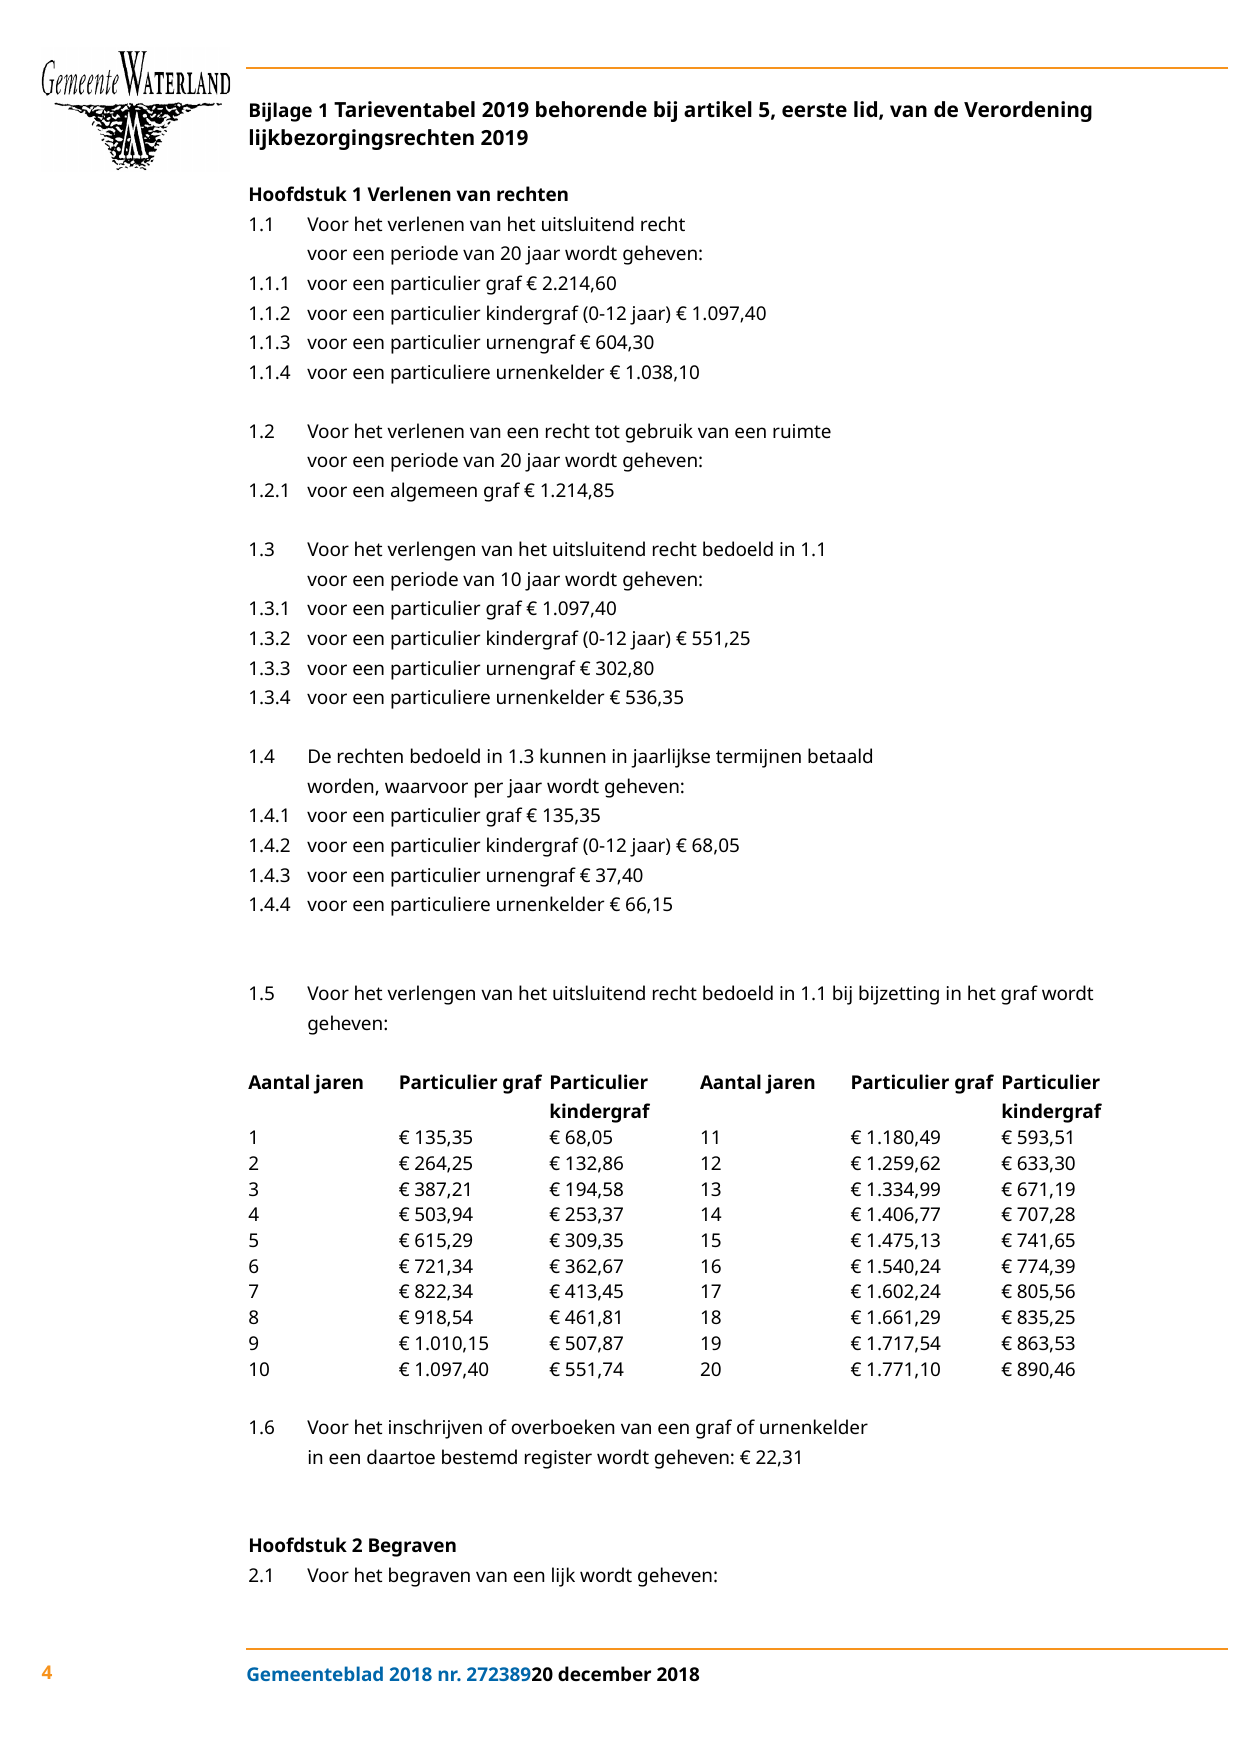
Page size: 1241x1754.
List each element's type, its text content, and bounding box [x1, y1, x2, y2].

table_cell € 362,67 [549, 1253, 700, 1279]
list voor een particulier kindergraf (0-12 jaar) € 68,05 [248, 832, 1152, 858]
table_cell 15 [700, 1227, 850, 1253]
table_cell € 633,30 [1001, 1150, 1152, 1176]
table_cell € 507,87 [549, 1330, 700, 1356]
table_cell 14 [700, 1201, 850, 1227]
table_cell € 194,58 [549, 1176, 700, 1201]
list voor een particulier urnengraf € 604,30 [248, 329, 1152, 355]
table_cell € 1.602,24 [850, 1279, 1001, 1304]
picture [41, 47, 231, 172]
table_cell € 721,34 [399, 1253, 549, 1279]
list Voor het verlengen van het uitsluitend recht bedoeld in 1.1 [248, 536, 1152, 562]
table_cell € 835,25 [1001, 1304, 1152, 1330]
list Voor het verlengen van het uitsluitend recht bedoeld in 1.1 bij bijzetting in het graf wordt geheven: [248, 980, 1152, 1035]
table_cell € 135,35 [399, 1124, 549, 1150]
table_cell 18 [700, 1304, 850, 1330]
table_cell € 1.661,29 [850, 1304, 1001, 1330]
table_cell 4 [248, 1201, 398, 1227]
table_cell € 671,19 [1001, 1176, 1152, 1201]
list voor een particulier kindergraf (0-12 jaar) € 551,25 [248, 625, 1152, 651]
table_cell 3 [248, 1176, 398, 1201]
table_cell € 264,25 [399, 1150, 549, 1176]
table_cell € 1.010,15 [399, 1330, 549, 1356]
table_cell € 253,37 [549, 1201, 700, 1227]
table_header Aantal jaren [248, 1069, 398, 1124]
list Voor het inschrijven of overboeken van een graf of urnenkelder [248, 1414, 1152, 1440]
text Bijlage 1 Tarieventabel 2019 behorende bij artikel 5, eerste lid, van de Verordening lijkbezorgingsrechten 2019 [248, 95, 1152, 152]
table_cell 13 [700, 1176, 850, 1201]
table_header Particulier kindergraf [1001, 1069, 1152, 1124]
list voor een particuliere urnenkelder € 1.038,10 [248, 359, 1152, 384]
list voor een periode van 20 jaar wordt geheven: [248, 241, 1152, 266]
table_cell € 1.334,99 [850, 1176, 1001, 1201]
list voor een algemeen graf € 1.214,85 [248, 477, 1152, 503]
table_cell € 805,56 [1001, 1279, 1152, 1304]
table_cell 10 [248, 1356, 398, 1382]
list voor een particulier urnengraf € 302,80 [248, 655, 1152, 680]
table_cell € 593,51 [1001, 1124, 1152, 1150]
list voor een particulier graf € 1.097,40 [248, 596, 1152, 621]
list worden, waarvoor per jaar wordt geheven: [248, 773, 1152, 799]
text Hoofdstuk 2 Begraven [248, 1533, 1152, 1558]
table_cell 2 [248, 1150, 398, 1176]
text Hoofdstuk 1 Verlenen van rechten [248, 181, 1152, 207]
list Voor het verlenen van een recht tot gebruik van een ruimte [248, 418, 1152, 444]
table_cell € 1.097,40 [399, 1356, 549, 1382]
table_cell € 1.406,77 [850, 1201, 1001, 1227]
list in een daartoe bestemd register wordt geheven: € 22,31 [248, 1444, 1152, 1470]
list voor een periode van 10 jaar wordt geheven: [248, 566, 1152, 592]
table_cell 8 [248, 1304, 398, 1330]
table_header Aantal jaren [700, 1069, 850, 1124]
list voor een particulier urnengraf € 37,40 [248, 862, 1152, 887]
table_cell 11 [700, 1124, 850, 1150]
table_cell € 1.259,62 [850, 1150, 1001, 1176]
table_cell € 774,39 [1001, 1253, 1152, 1279]
table_cell 17 [700, 1279, 850, 1304]
table_cell € 551,74 [549, 1356, 700, 1382]
table_cell 6 [248, 1253, 398, 1279]
table_cell € 918,54 [399, 1304, 549, 1330]
list voor een particulier kindergraf (0-12 jaar) € 1.097,40 [248, 300, 1152, 325]
table_cell € 387,21 [399, 1176, 549, 1201]
list Voor het begraven van een lijk wordt geheven: [248, 1562, 1152, 1588]
list De rechten bedoeld in 1.3 kunnen in jaarlijkse termijnen betaald [248, 743, 1152, 769]
table_cell € 1.540,24 [850, 1253, 1001, 1279]
table_cell € 1.475,13 [850, 1227, 1001, 1253]
table_cell 7 [248, 1279, 398, 1304]
table_cell € 1.717,54 [850, 1330, 1001, 1356]
table_cell € 615,29 [399, 1227, 549, 1253]
table_header Particulier kindergraf [549, 1069, 700, 1124]
table_cell € 707,28 [1001, 1201, 1152, 1227]
table_cell € 890,46 [1001, 1356, 1152, 1382]
table_cell € 741,65 [1001, 1227, 1152, 1253]
table_cell € 132,86 [549, 1150, 700, 1176]
table_cell 16 [700, 1253, 850, 1279]
list voor een particuliere urnenkelder € 66,15 [248, 891, 1152, 917]
table_cell € 309,35 [549, 1227, 700, 1253]
table_cell 12 [700, 1150, 850, 1176]
table_cell € 503,94 [399, 1201, 549, 1227]
table_cell € 413,45 [549, 1279, 700, 1304]
table_cell € 822,34 [399, 1279, 549, 1304]
table_cell € 1.771,10 [850, 1356, 1001, 1382]
table_cell € 1.180,49 [850, 1124, 1001, 1150]
list voor een particulier graf € 135,35 [248, 803, 1152, 828]
table_cell € 68,05 [549, 1124, 700, 1150]
list voor een particulier graf € 2.214,60 [248, 270, 1152, 296]
table_cell 20 [700, 1356, 850, 1382]
table_header Particulier graf [850, 1069, 1001, 1124]
table_header Particulier graf [399, 1069, 549, 1124]
list voor een periode van 20 jaar wordt geheven: [248, 448, 1152, 473]
table_cell € 461,81 [549, 1304, 700, 1330]
table_cell € 863,53 [1001, 1330, 1152, 1356]
list voor een particuliere urnenkelder € 536,35 [248, 684, 1152, 710]
table_cell 19 [700, 1330, 850, 1356]
table_cell 9 [248, 1330, 398, 1356]
table_cell 5 [248, 1227, 398, 1253]
table_cell 1 [248, 1124, 398, 1150]
list Voor het verlenen van het uitsluitend recht [248, 211, 1152, 237]
